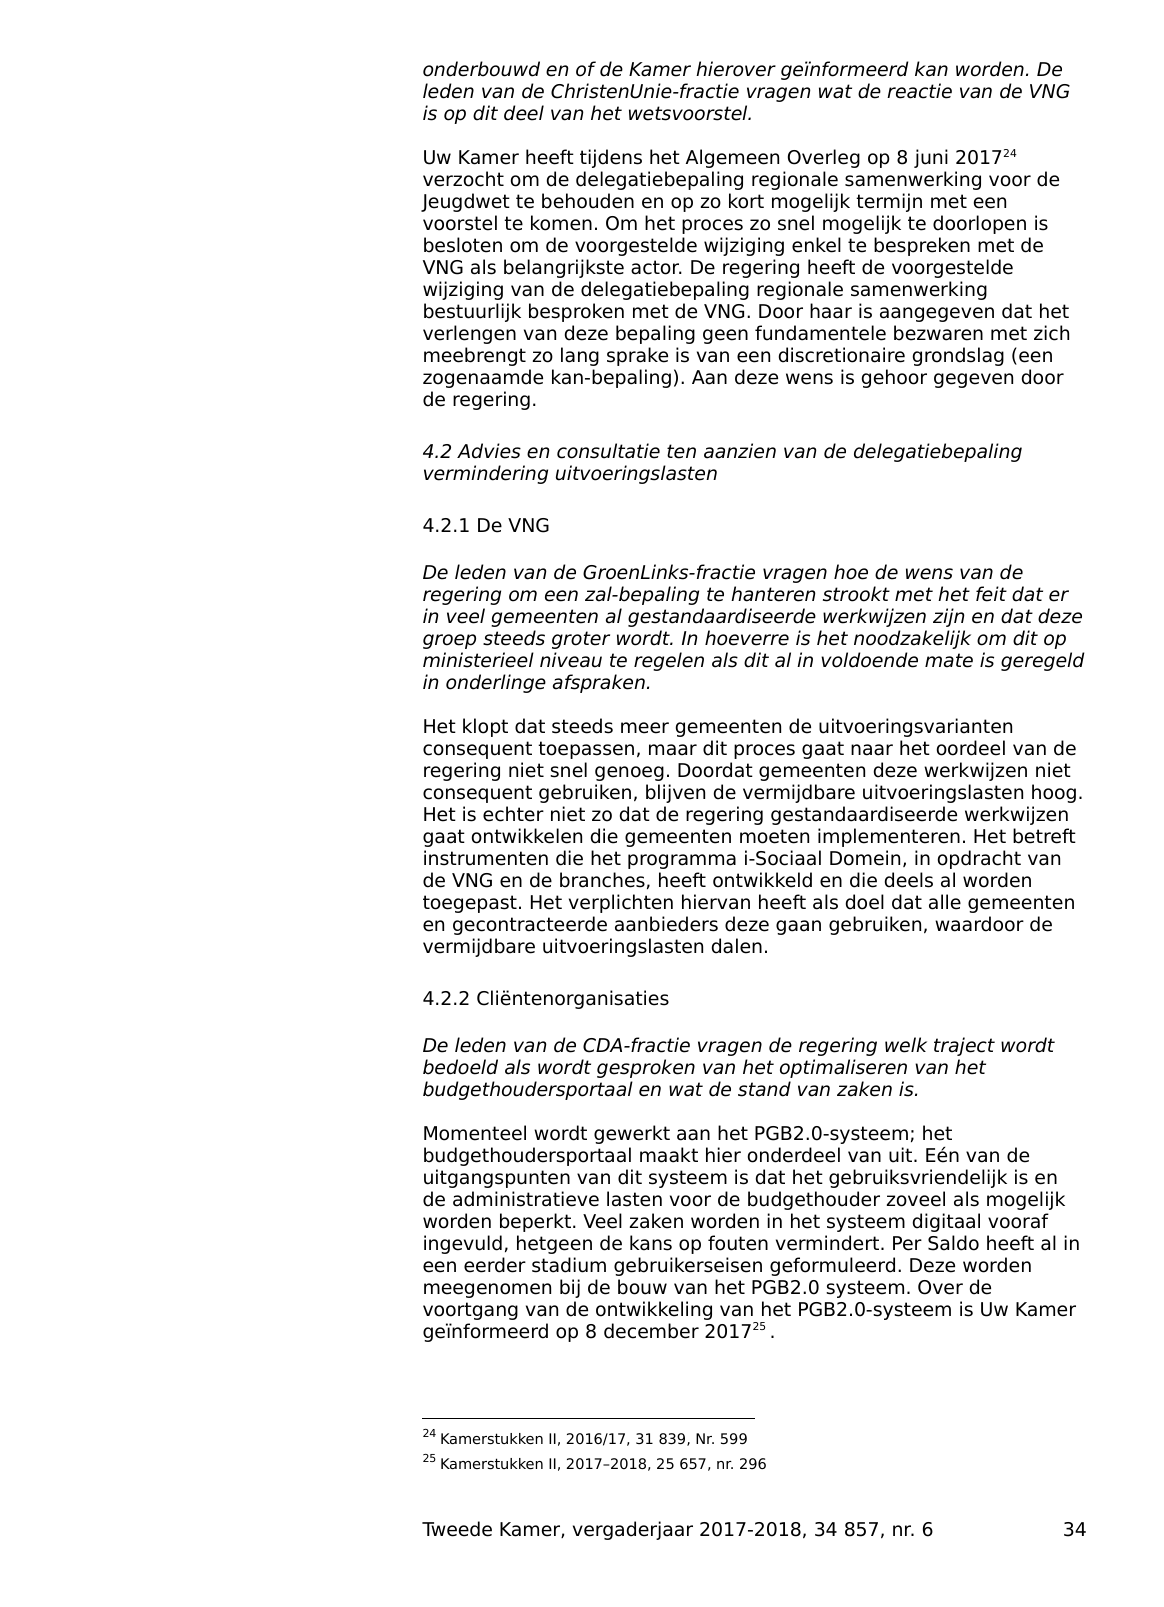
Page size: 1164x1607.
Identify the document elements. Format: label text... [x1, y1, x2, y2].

text De leden van de CDA-fractie vragen de regering welk traject wordt bedoeld als wordt gesproken van het optimaliseren van het budgethoudersportaal en wat de stand van zaken is. [422, 1035, 1087, 1101]
subtitle 4.2 Advies en consultatie ten aanzien van de delegatiebepaling vermindering uitvoeringslasten [422, 441, 1087, 485]
subtitle 4.2.2 Cliëntenorganisaties [422, 988, 1087, 1010]
text Momenteel wordt gewerkt aan het PGB2.0-systeem; het budgethoudersportaal maakt hier onderdeel van uit. Eén van de uitgangspunten van dit systeem is dat het gebruiksvriendelijk is en de administratieve lasten voor de budgethouder zoveel als mogelijk worden beperkt. Veel zaken worden in het systeem digitaal vooraf ingevuld, hetgeen de kans op fouten vermindert. Per Saldo heeft al in een eerder stadium gebruikerseisen geformuleerd. Deze worden meegenomen bij de bouw van het PGB2.0 systeem. Over de voortgang van de ontwikkeling van het PGB2.0-systeem is Uw Kamer geïnformeerd op 8 december 2017. [422, 1123, 1087, 1343]
subtitle 4.2.1 De VNG [422, 515, 1087, 537]
text onderbouwd en of de Kamer hierover geïnformeerd kan worden. De leden van de ChristenUnie-fractie vragen wat de reactie van de VNG is op dit deel van het wetsvoorstel. [422, 59, 1087, 125]
text Kamerstukken II, 2016/17, 31 839, Nr. 599 [422, 1427, 1087, 1449]
text De leden van de GroenLinks-fractie vragen hoe de wens van de regering om een zal-bepaling te hanteren strookt met het feit dat er in veel gemeenten al gestandaardiseerde werkwijzen zijn en dat deze groep steeds groter wordt. In hoeverre is het noodzakelijk om dit op ministerieel niveau te regelen als dit al in voldoende mate is geregeld in onderlinge afspraken. [422, 562, 1087, 694]
text Uw Kamer heeft tijdens het Algemeen Overleg op 8 juni 2017 verzocht om de delegatiebepaling regionale samenwerking voor de Jeugdwet te behouden en op zo kort mogelijk termijn met een voorstel te komen. Om het proces zo snel mogelijk te doorlopen is besloten om de voorgestelde wijziging enkel te bespreken met de VNG als belangrijkste actor. De regering heeft de voorgestelde wijziging van de delegatiebepaling regionale samenwerking bestuurlijk besproken met de VNG. Door haar is aangegeven dat het verlengen van deze bepaling geen fundamentele bezwaren met zich meebrengt zo lang sprake is van een discretionaire grondslag (een zogenaamde kan-bepaling). Aan deze wens is gehoor gegeven door de regering. [422, 147, 1087, 411]
text Het klopt dat steeds meer gemeenten de uitvoeringsvarianten consequent toepassen, maar dit proces gaat naar het oordeel van de regering niet snel genoeg. Doordat gemeenten deze werkwijzen niet consequent gebruiken, blijven de vermijdbare uitvoeringslasten hoog. Het is echter niet zo dat de regering gestandaardiseerde werkwijzen gaat ontwikkelen die gemeenten moeten implementeren. Het betreft instrumenten die het programma i-Sociaal Domein, in opdracht van de VNG en de branches, heeft ontwikkeld en die deels al worden toegepast. Het verplichten hiervan heeft als doel dat alle gemeenten en gecontracteerde aanbieders deze gaan gebruiken, waardoor de vermijdbare uitvoeringslasten dalen. [422, 716, 1087, 958]
text Kamerstukken II, 2017–2018, 25 657, nr. 296 [422, 1452, 1087, 1474]
